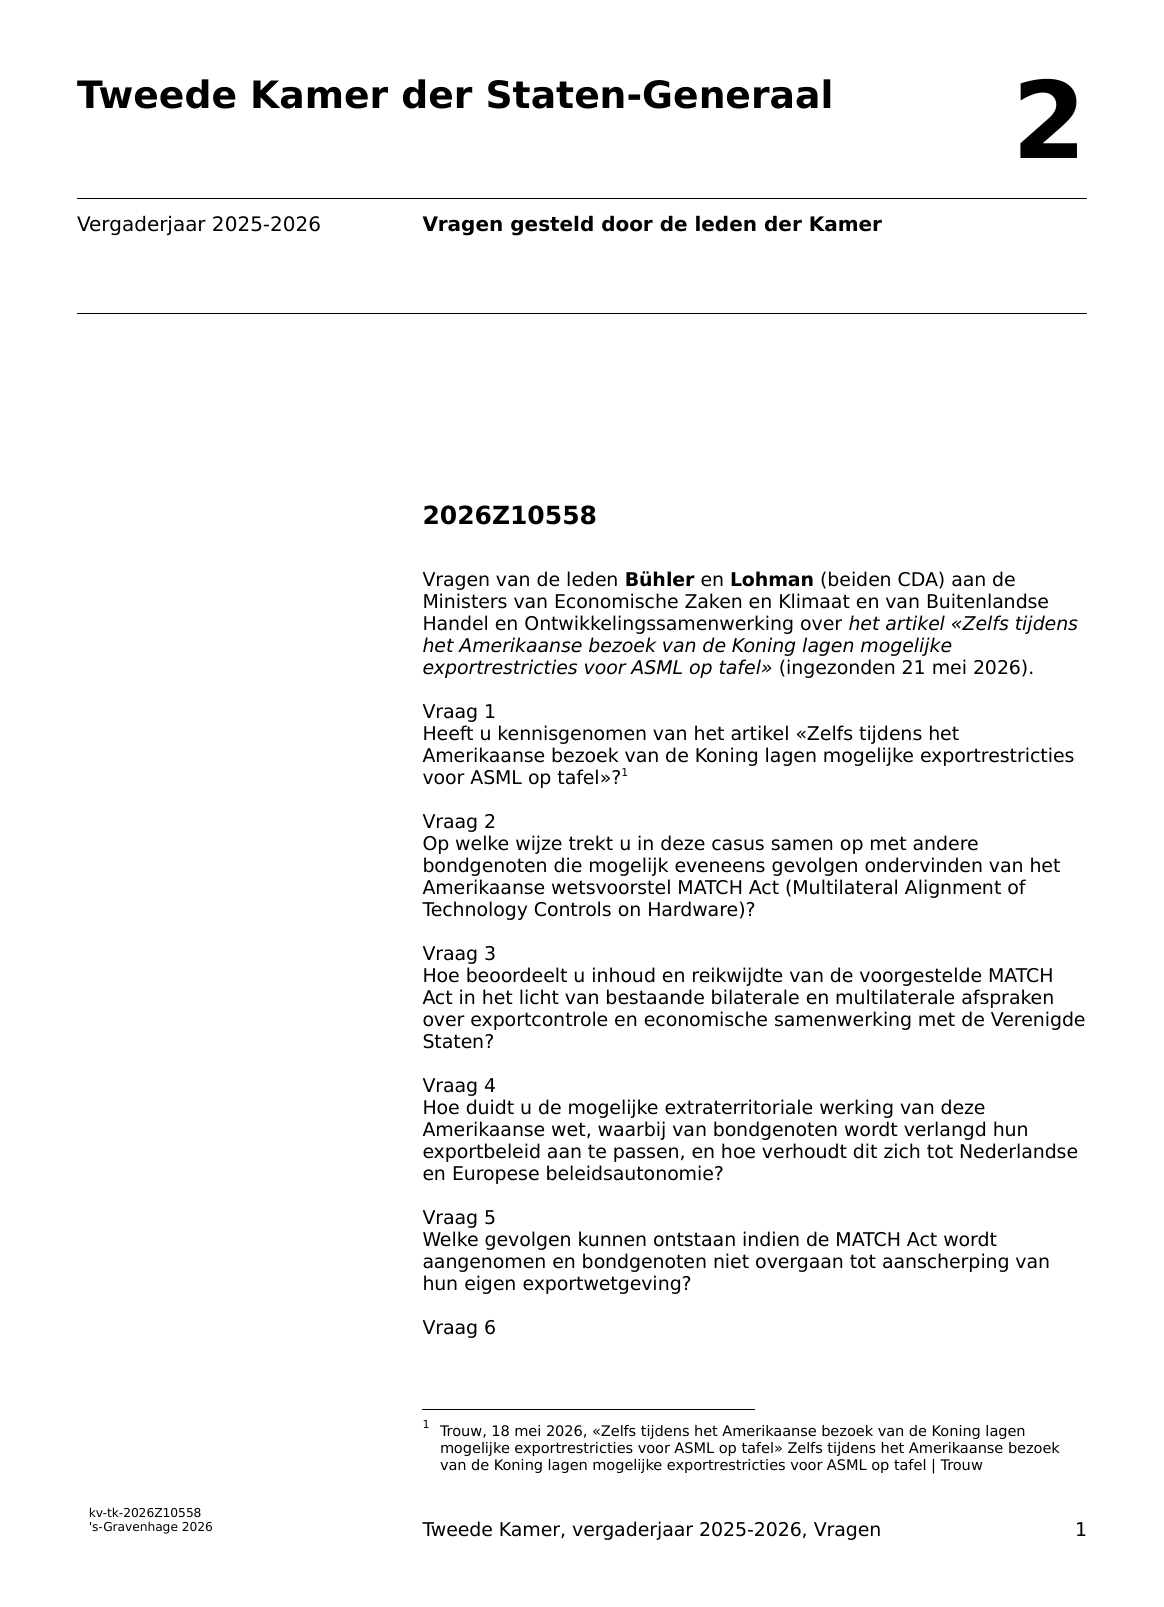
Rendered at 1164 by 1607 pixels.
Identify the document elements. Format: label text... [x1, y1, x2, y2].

text Vraag 5 [422, 1207, 1087, 1229]
text Vraag 1 [422, 701, 1087, 723]
text Hoe duidt u de mogelijke extraterritoriale werking van deze Amerikaanse wet, waarbij van bondgenoten wordt verlangd hun exportbeleid aan te passen, en hoe verhoudt dit zich tot Nederlandse en Europese beleidsautonomie? [422, 1097, 1087, 1185]
text Welke gevolgen kunnen ontstaan indien de MATCH Act wordt aangenomen en bondgenoten niet overgaan tot aanscherping van hun eigen exportwetgeving? [422, 1229, 1087, 1295]
text Op welke wijze trekt u in deze casus samen op met andere bondgenoten die mogelijk eveneens gevolgen ondervinden van het Amerikaanse wetsvoorstel MATCH Act (Multilateral Alignment of Technology Controls on Hardware)? [422, 833, 1087, 921]
text Vragen van de leden Bühler en Lohman (beiden CDA) aan de Ministers van Economische Zaken en Klimaat en van Buitenlandse Handel en Ontwikkelingssamenwerking over het artikel «Zelfs tijdens het Amerikaanse bezoek van de Koning lagen mogelijke exportrestricties voor ASML op tafel» (ingezonden 21 mei 2026). [422, 569, 1087, 679]
text 's-Gravenhage 2026 [88, 1520, 323, 1534]
text Vraag 3 [422, 943, 1087, 965]
text Vraag 4 [422, 1075, 1087, 1097]
text Hoe beoordeelt u inhoud en reikwijdte van de voorgestelde MATCH Act in het licht van bestaande bilaterale en multilaterale afspraken over exportcontrole en economische samenwerking met de Verenigde Staten? [422, 965, 1087, 1053]
table_cell Vragen gesteld door de leden der Kamer [422, 199, 1087, 313]
text kv-tk-2026Z10558 [88, 1506, 323, 1520]
text Trouw, 18 mei 2026, «Zelfs tijdens het Amerikaanse bezoek van de Koning lagen mogelijke exportrestricties voor ASML op tafel» Zelfs tijdens het Amerikaanse bezoek van de Koning lagen mogelijke exportrestricties voor ASML op tafel | Trouw [422, 1418, 1087, 1474]
text Heeft u kennisgenomen van het artikel «Zelfs tijdens het Amerikaanse bezoek van de Koning lagen mogelijke exportrestricties voor ASML op tafel»? [422, 723, 1087, 789]
text Vraag 2 [422, 811, 1087, 833]
table_header 2 [886, 59, 1087, 198]
text Vraag 6 [422, 1317, 1087, 1339]
text 2026Z10558 [422, 501, 1087, 531]
table_cell Vergaderjaar 2025-2026 [77, 199, 422, 313]
table_header Tweede Kamer der Staten-Generaal [77, 59, 886, 198]
